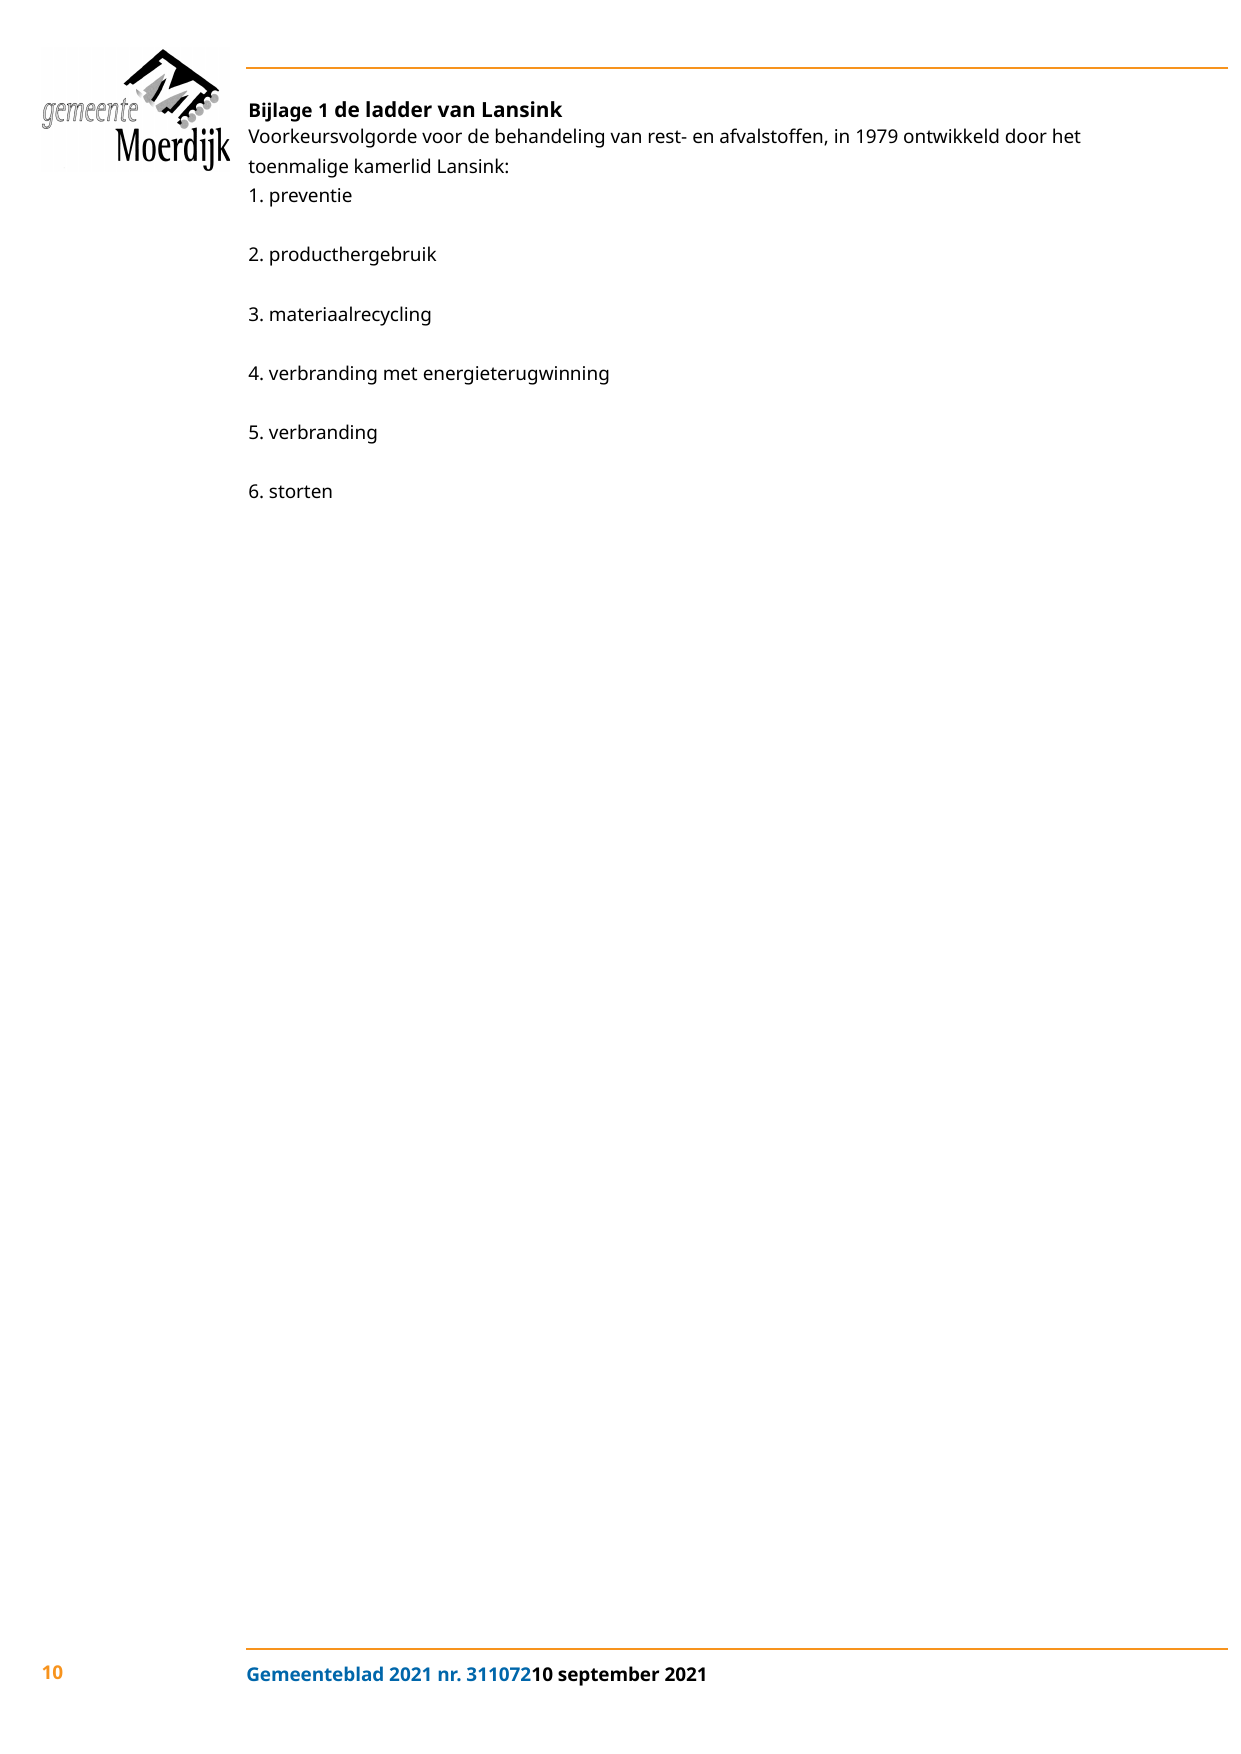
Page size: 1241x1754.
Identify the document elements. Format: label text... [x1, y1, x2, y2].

text 3. materiaalrecycling [248, 301, 1152, 327]
text 1. preventie [248, 182, 1152, 208]
text 5. verbranding [248, 419, 1152, 445]
text 2. producthergebruik [248, 242, 1152, 267]
text Bijlage 1 de ladder van Lansink [248, 95, 1152, 123]
text Voorkeursvolgorde voor de behandeling van rest- en afvalstoffen, in 1979 ontwikkeld door het toenmalige kamerlid Lansink: [248, 123, 1152, 179]
picture [41, 47, 231, 172]
text 4. verbranding met energieterugwinning [248, 360, 1152, 386]
text 6. storten [248, 478, 1152, 504]
